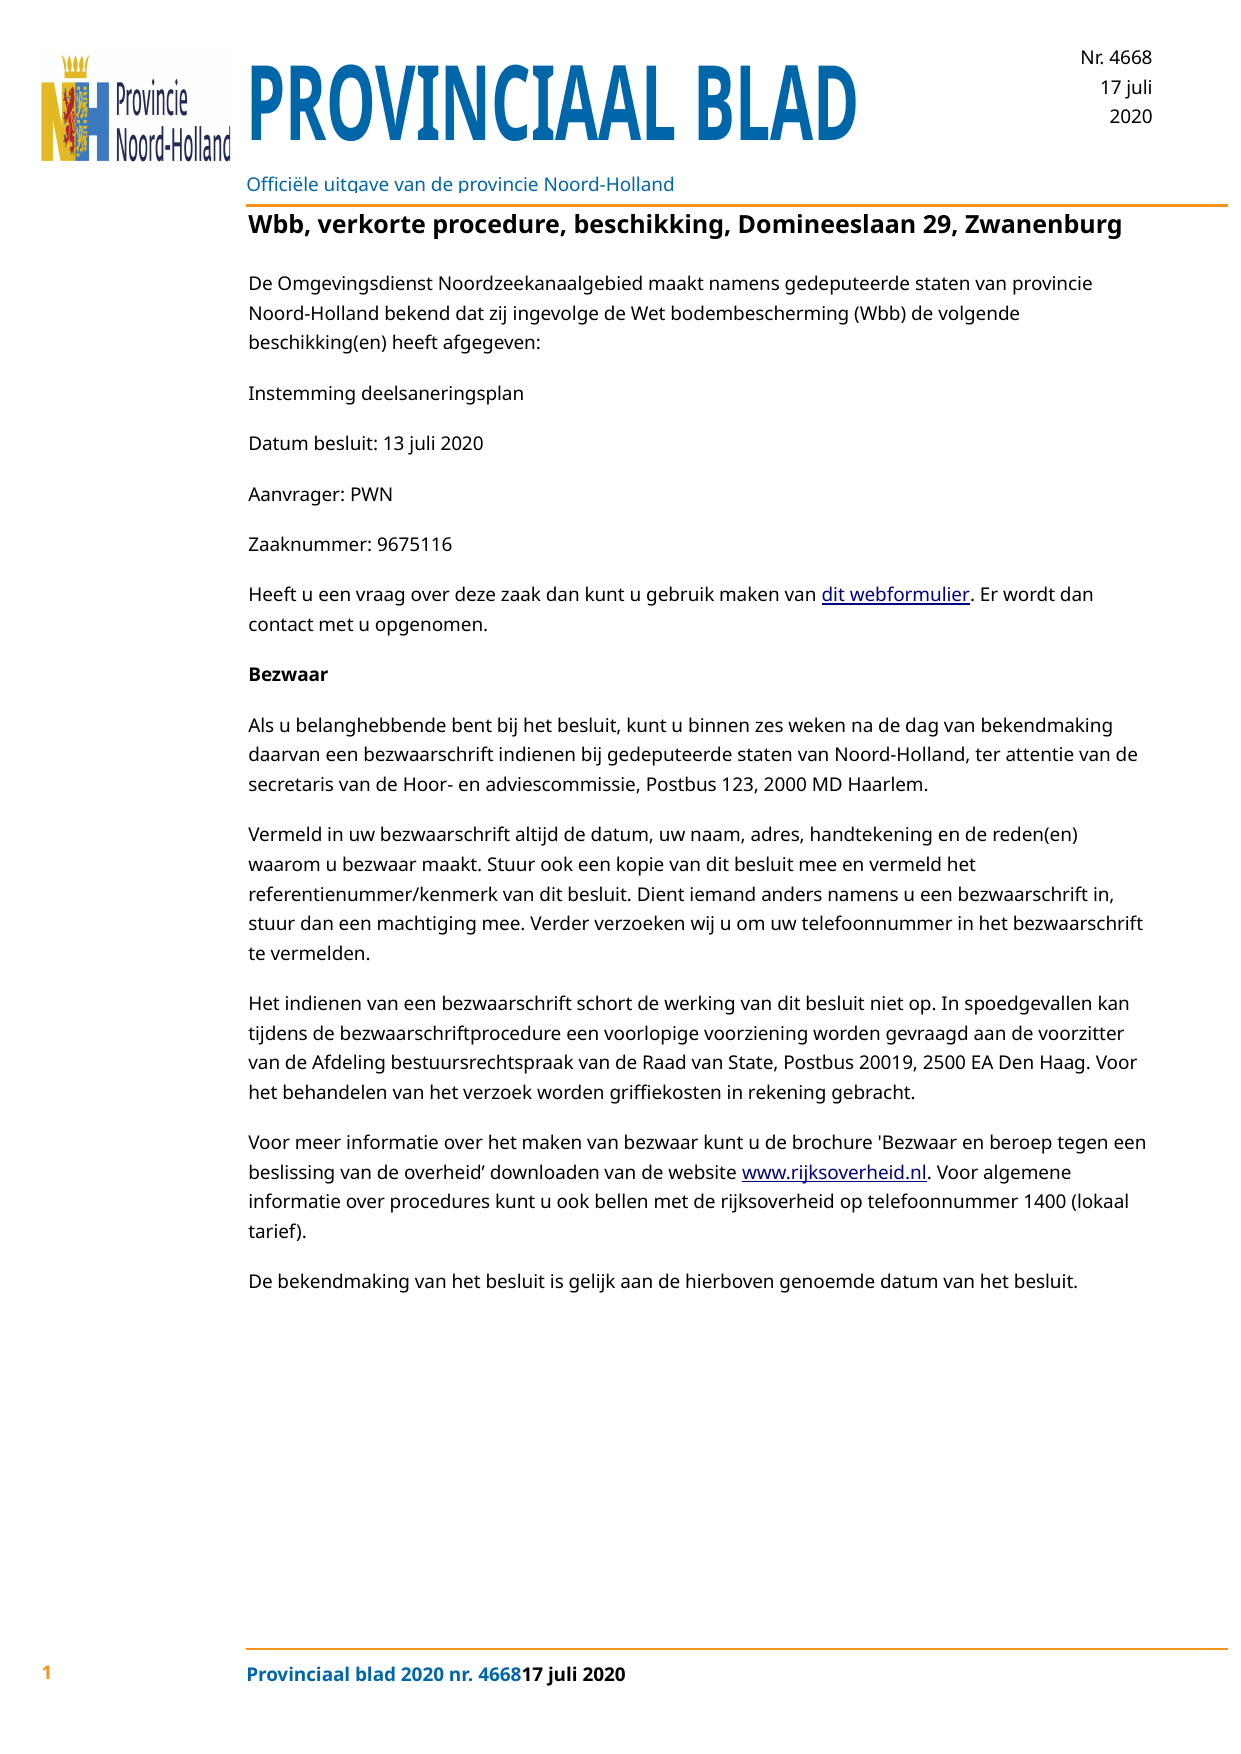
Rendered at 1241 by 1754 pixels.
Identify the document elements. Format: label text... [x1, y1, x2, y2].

text De Omgevingsdienst Noordzeekanaalgebied maakt namens gedeputeerde staten van provincie Noord-Holland bekend dat zij ingevolge de Wet bodembescherming (Wbb) de volgende beschikking(en) heeft afgegeven: [248, 270, 1152, 355]
text Bezwaar [248, 662, 1152, 687]
text Aanvrager: PWN [248, 481, 1152, 506]
text De bekendmaking van het besluit is gelijk aan de hierboven genoemde datum van het besluit. [248, 1269, 1152, 1294]
text Als u belanghebbende bent bij het besluit, kunt u binnen zes weken na de dag van bekendmaking daarvan een bezwaarschrift indienen bij gedeputeerde staten van Noord-Holland, ter attentie van de secretaris van de Hoor- en adviescommissie, Postbus 123, 2000 MD Haarlem. [248, 712, 1152, 797]
text Datum besluit: 13 juli 2020 [248, 430, 1152, 456]
text Voor meer informatie over het maken van bezwaar kunt u de brochure 'Bezwaar en beroep tegen een beslissing van de overheid’ downloaden van de website www.rijksoverheid.nl. Voor algemene informatie over procedures kunt u ook bellen met de rijksoverheid op telefoonnummer 1400 (lokaal tarief). [248, 1129, 1152, 1244]
text Het indienen van een bezwaarschrift schort de werking van dit besluit niet op. In spoedgevallen kan tijdens de bezwaarschriftprocedure een voorlopige voorziening worden gevraagd aan de voorzitter van de Afdeling bestuursrechtspraak van de Raad van State, Postbus 20019, 2500 EA Den Haag. Voor het behandelen van het verzoek worden griffiekosten in rekening gebracht. [248, 990, 1152, 1105]
text Wbb, verkorte procedure, beschikking, Domineeslaan 29, Zwanenburg [248, 207, 1152, 241]
text Zaaknummer: 9675116 [248, 531, 1152, 557]
picture [41, 47, 231, 172]
text Instemming deelsaneringsplan [248, 380, 1152, 406]
text Heeft u een vraag over deze zaak dan kunt u gebruik maken van dit webformulier. Er wordt dan contact met u opgenomen. [248, 582, 1152, 637]
text Vermeld in uw bezwaarschrift altijd de datum, uw naam, adres, handtekening en de reden(en) waarom u bezwaar maakt. Stuur ook een kopie van dit besluit mee en vermeld het referentienummer/kenmerk van dit besluit. Dient iemand anders namens u een bezwaarschrift in, stuur dan een machtiging mee. Verder verzoeken wij u om uw telefoonnummer in het bezwaarschrift te vermelden. [248, 822, 1152, 966]
